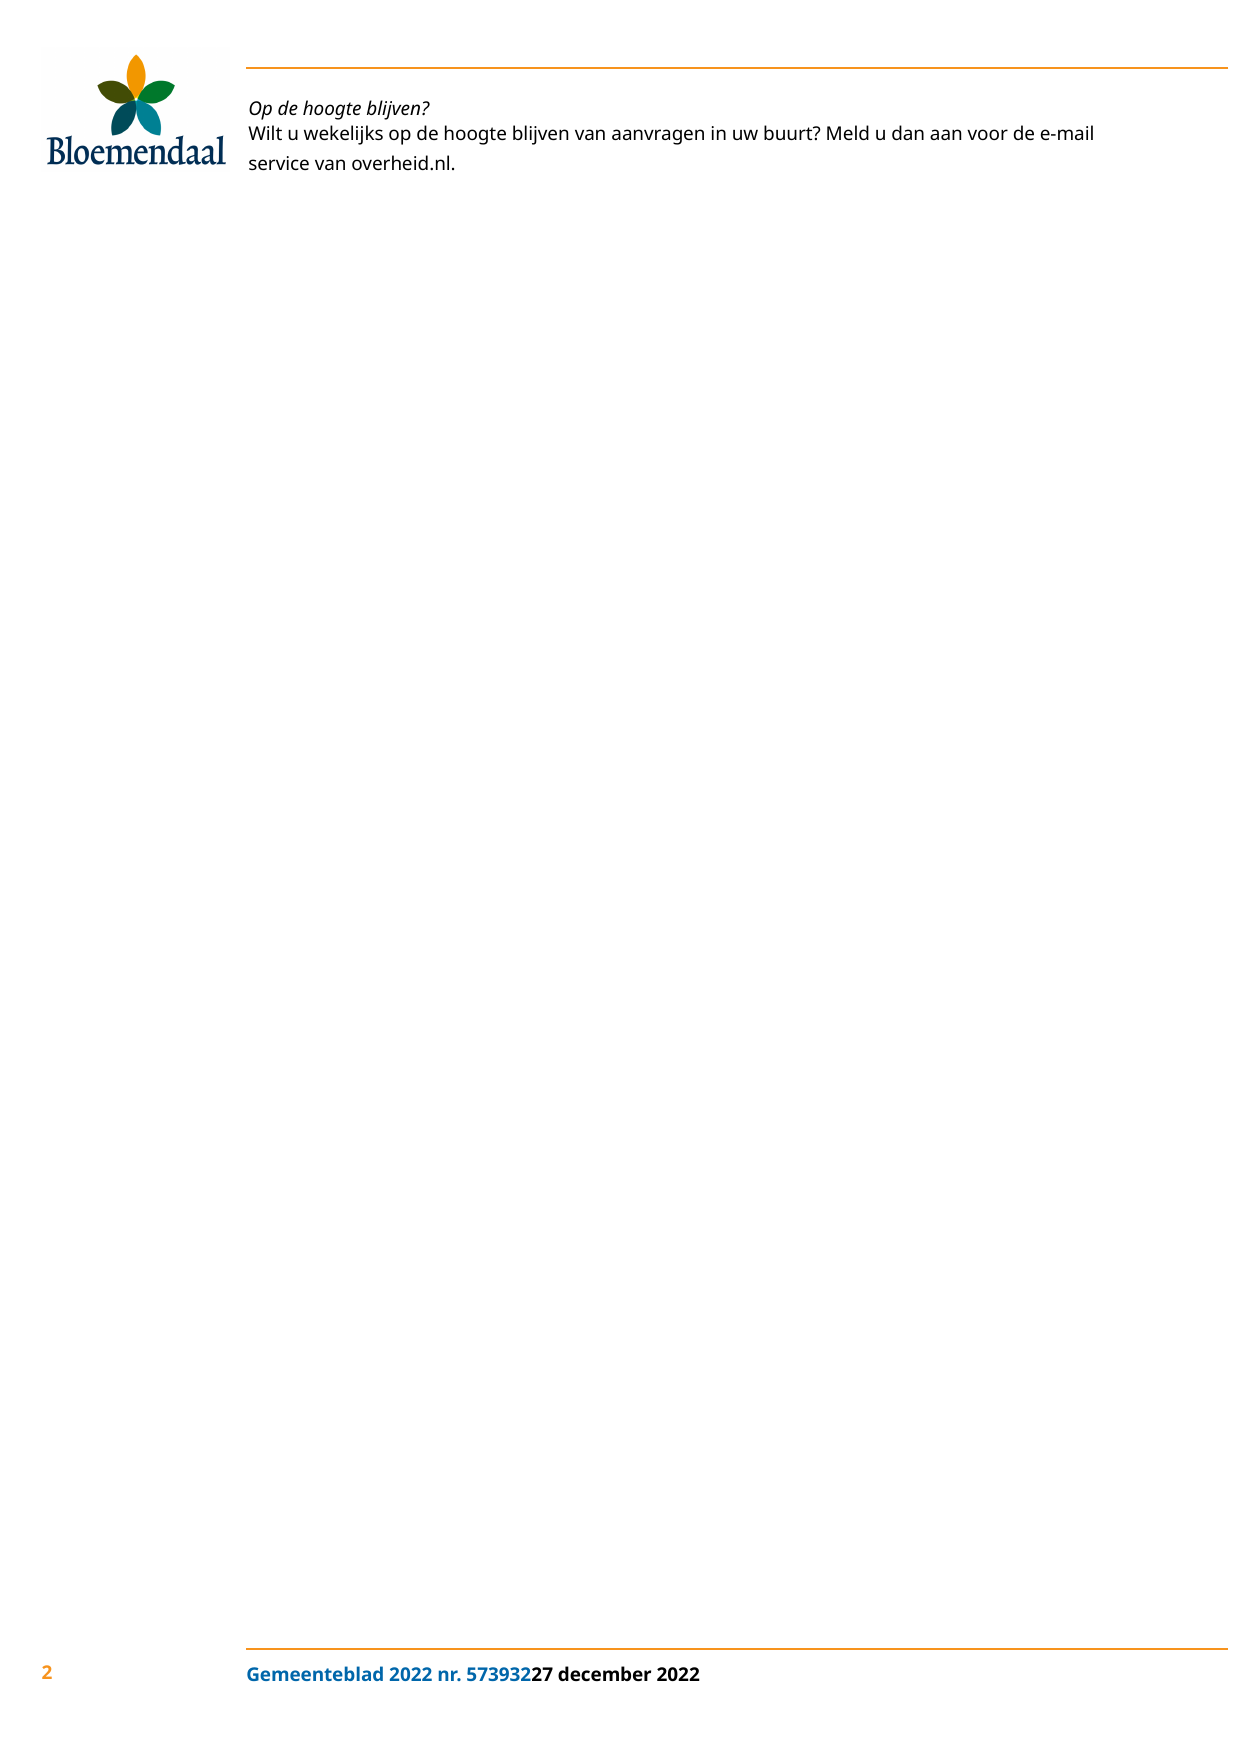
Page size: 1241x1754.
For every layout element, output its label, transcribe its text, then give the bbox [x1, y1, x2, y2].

text Op de hoogte blijven? [248, 95, 1152, 121]
text Wilt u wekelijks op de hoogte blijven van aanvragen in uw buurt? Meld u dan aan voor de e-mail service van overheid.nl. [248, 121, 1152, 176]
picture [41, 47, 231, 172]
